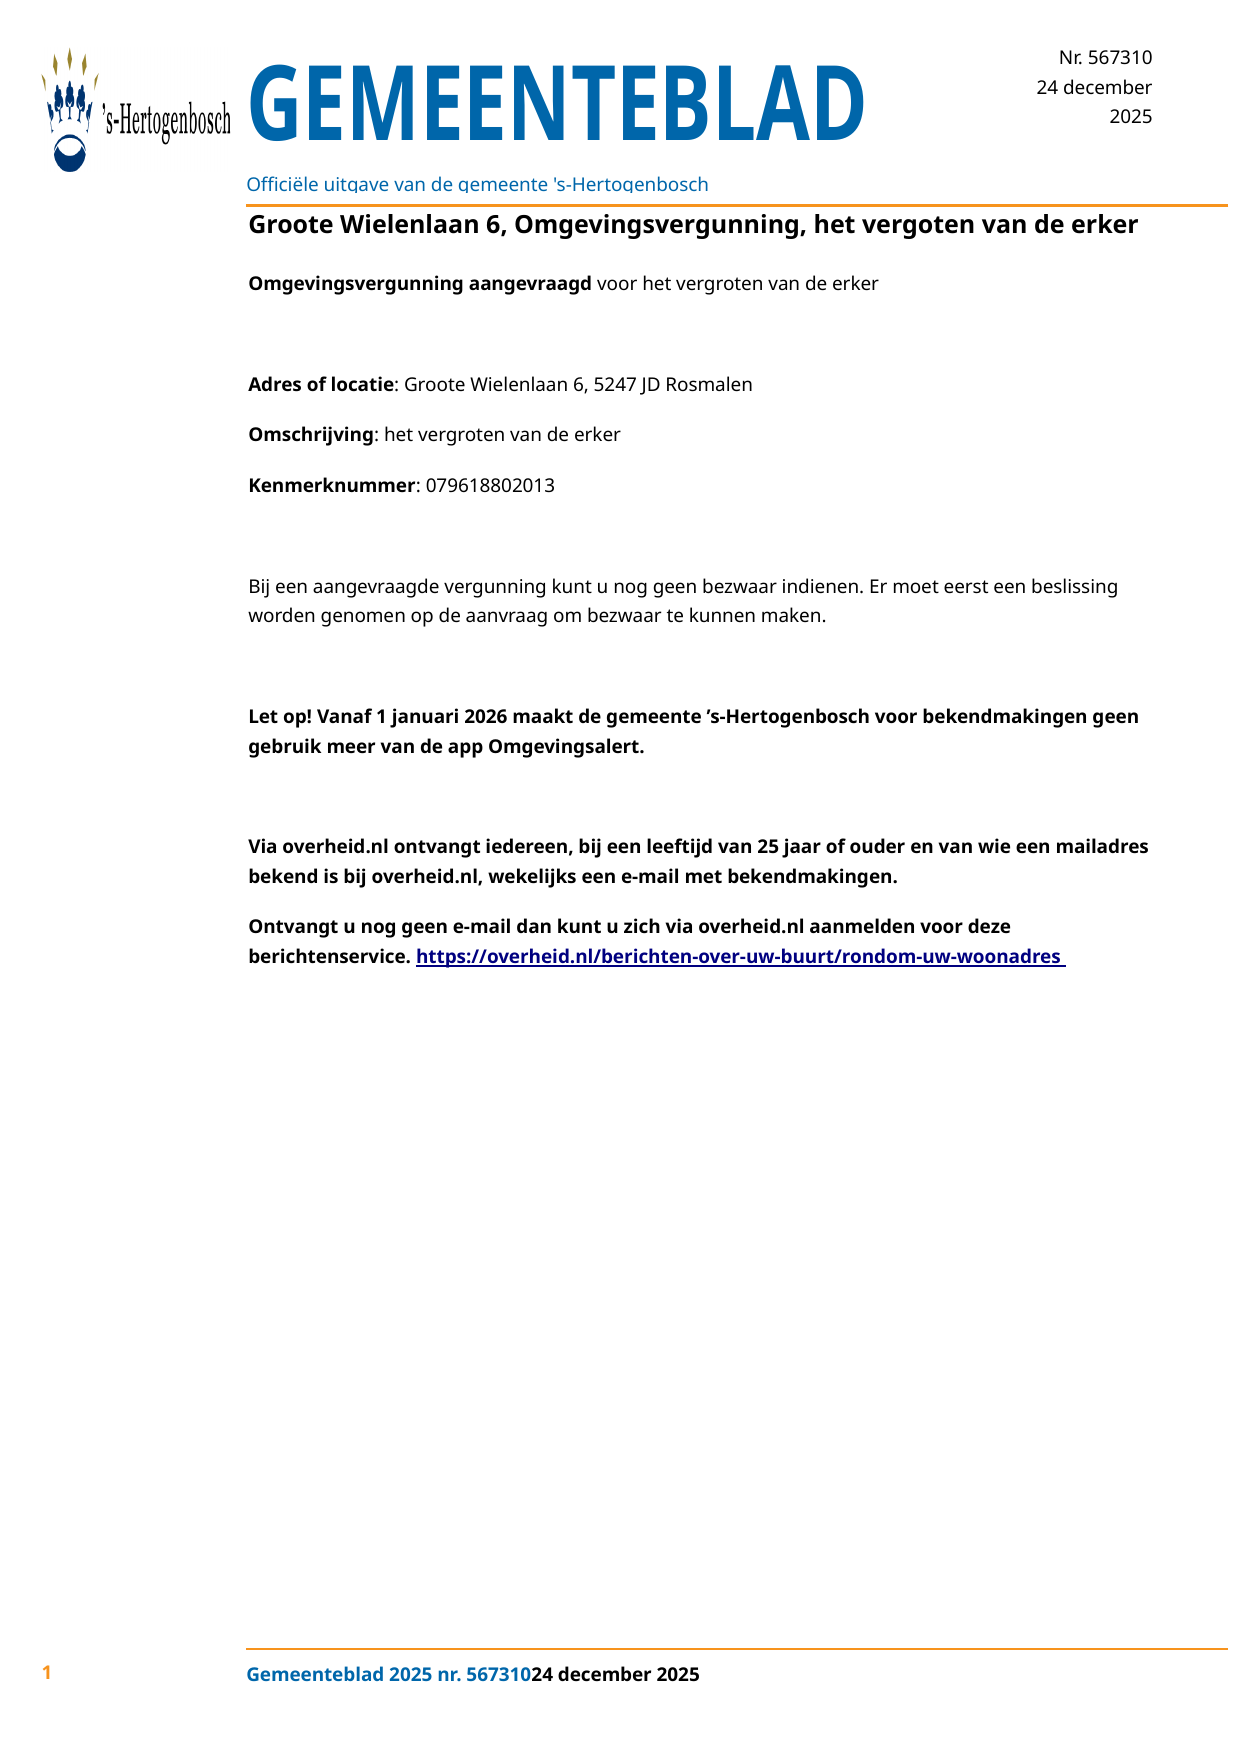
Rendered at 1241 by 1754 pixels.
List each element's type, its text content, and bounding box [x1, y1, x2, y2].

text Let op! Vanaf 1 januari 2026 maakt de gemeente ’s-Hertogenbosch voor bekendmakingen geen gebruik meer van de app Omgevingsalert. [248, 703, 1152, 758]
text Via overheid.nl ontvangt iedereen, bij een leeftijd van 25 jaar of ouder en van wie een mailadres bekend is bij overheid.nl, wekelijks een e-mail met bekendmakingen. [248, 834, 1152, 889]
text Ontvangt u nog geen e-mail dan kunt u zich via overheid.nl aanmelden voor deze berichtenservice. https://overheid.nl/berichten-over-uw-buurt/rondom-uw-woonadres [248, 914, 1152, 969]
text Groote Wielenlaan 6, Omgevingsvergunning, het vergoten van de erker [248, 207, 1152, 241]
text Kenmerknummer: 079618802013 [248, 472, 1152, 498]
text Omgevingsvergunning aangevraagd voor het vergroten van de erker [248, 270, 1152, 296]
text Omschrijving: het vergroten van de erker [248, 422, 1152, 447]
text Bij een aangevraagde vergunning kunt u nog geen bezwaar indienen. Er moet eerst een beslissing worden genomen op de aanvraag om bezwaar te kunnen maken. [248, 573, 1152, 628]
picture [41, 47, 231, 172]
text Adres of locatie: Groote Wielenlaan 6, 5247 JD Rosmalen [248, 371, 1152, 397]
